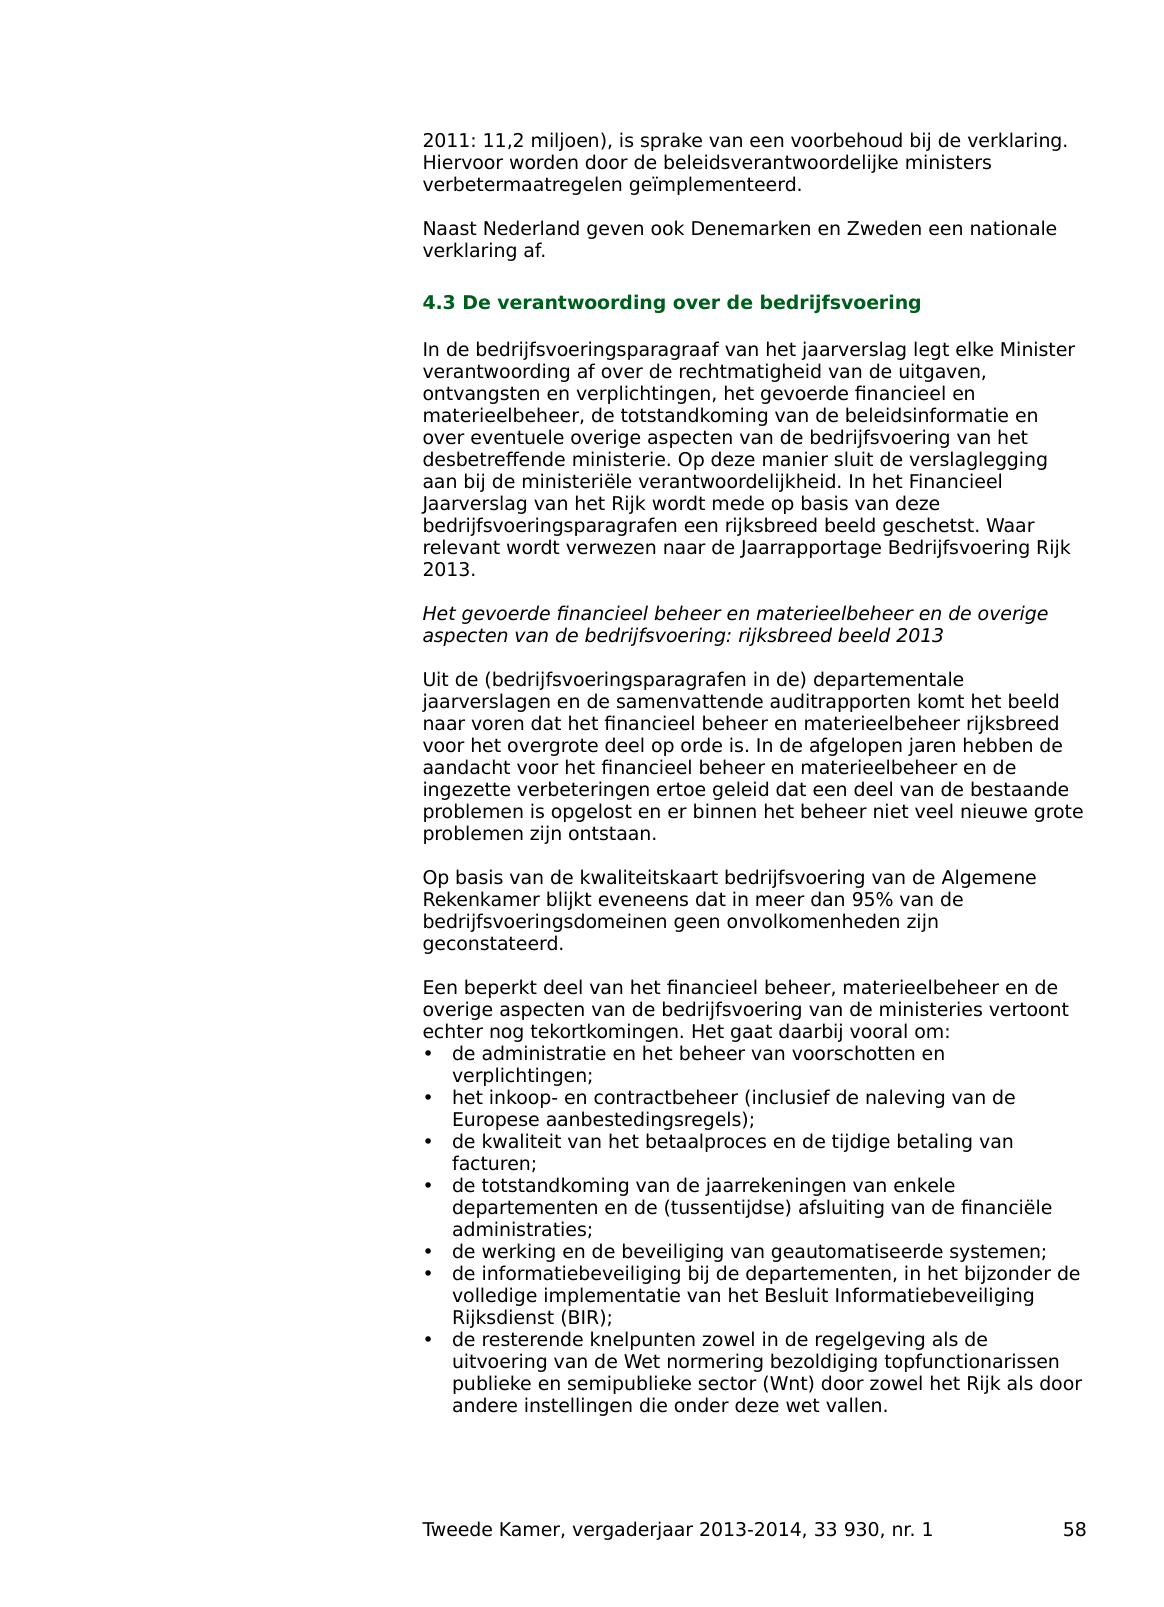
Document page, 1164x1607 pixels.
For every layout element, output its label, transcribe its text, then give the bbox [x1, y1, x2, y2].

text • de informatiebeveiliging bij de departementen, in het bijzonder de volledige implementatie van het Besluit Informatiebeveiliging Rijksdienst (BIR); [422, 1263, 1087, 1329]
text In de bedrijfsvoeringsparagraaf van het jaarverslag legt elke Minister verantwoording af over de rechtmatigheid van de uitgaven, ontvangsten en verplichtingen, het gevoerde financieel en materieelbeheer, de totstandkoming van de beleidsinformatie en over eventuele overige aspecten van de bedrijfsvoering van het desbetreffende ministerie. Op deze manier sluit de verslaglegging aan bij de ministeriële verantwoordelijkheid. In het Financieel Jaarverslag van het Rijk wordt mede op basis van deze bedrijfsvoeringsparagrafen een rijksbreed beeld geschetst. Waar relevant wordt verwezen naar de Jaarrapportage Bedrijfsvoering Rijk 2013. [422, 339, 1087, 581]
subtitle Het gevoerde financieel beheer en materieelbeheer en de overige aspecten van de bedrijfsvoering: rijksbreed beeld 2013 [422, 603, 1087, 647]
text • het inkoop- en contractbeheer (inclusief de naleving van de Europese aanbestedingsregels); [422, 1087, 1087, 1131]
text • de werking en de beveiliging van geautomatiseerde systemen; [422, 1241, 1087, 1263]
text Naast Nederland geven ook Denemarken en Zweden een nationale verklaring af. [422, 218, 1087, 262]
text • de administratie en het beheer van voorschotten en verplichtingen; [422, 1043, 1087, 1087]
text 2011: 11,2 miljoen), is sprake van een voorbehoud bij de verklaring. Hiervoor worden door de beleidsverantwoordelijke ministers verbetermaatregelen geïmplementeerd. [422, 130, 1087, 196]
text • de totstandkoming van de jaarrekeningen van enkele departementen en de (tussentijdse) afsluiting van de financiële administraties; [422, 1175, 1087, 1241]
text Op basis van de kwaliteitskaart bedrijfsvoering van de Algemene Rekenkamer blijkt eveneens dat in meer dan 95% van de bedrijfsvoeringsdomeinen geen onvolkomenheden zijn geconstateerd. [422, 867, 1087, 955]
text Een beperkt deel van het financieel beheer, materieelbeheer en de overige aspecten van de bedrijfsvoering van de ministeries vertoont echter nog tekortkomingen. Het gaat daarbij vooral om: [422, 977, 1087, 1043]
subtitle 4.3 De verantwoording over de bedrijfsvoering [422, 292, 1087, 314]
text • de kwaliteit van het betaalproces en de tijdige betaling van facturen; [422, 1131, 1087, 1175]
text Uit de (bedrijfsvoeringsparagrafen in de) departementale jaarverslagen en de samenvattende auditrapporten komt het beeld naar voren dat het financieel beheer en materieelbeheer rijksbreed voor het overgrote deel op orde is. In de afgelopen jaren hebben de aandacht voor het financieel beheer en materieelbeheer en de ingezette verbeteringen ertoe geleid dat een deel van de bestaande problemen is opgelost en er binnen het beheer niet veel nieuwe grote problemen zijn ontstaan. [422, 669, 1087, 845]
text • de resterende knelpunten zowel in de regelgeving als de uitvoering van de Wet normering bezoldiging topfunctionarissen publieke en semipublieke sector (Wnt) door zowel het Rijk als door andere instellingen die onder deze wet vallen. [422, 1329, 1087, 1417]
